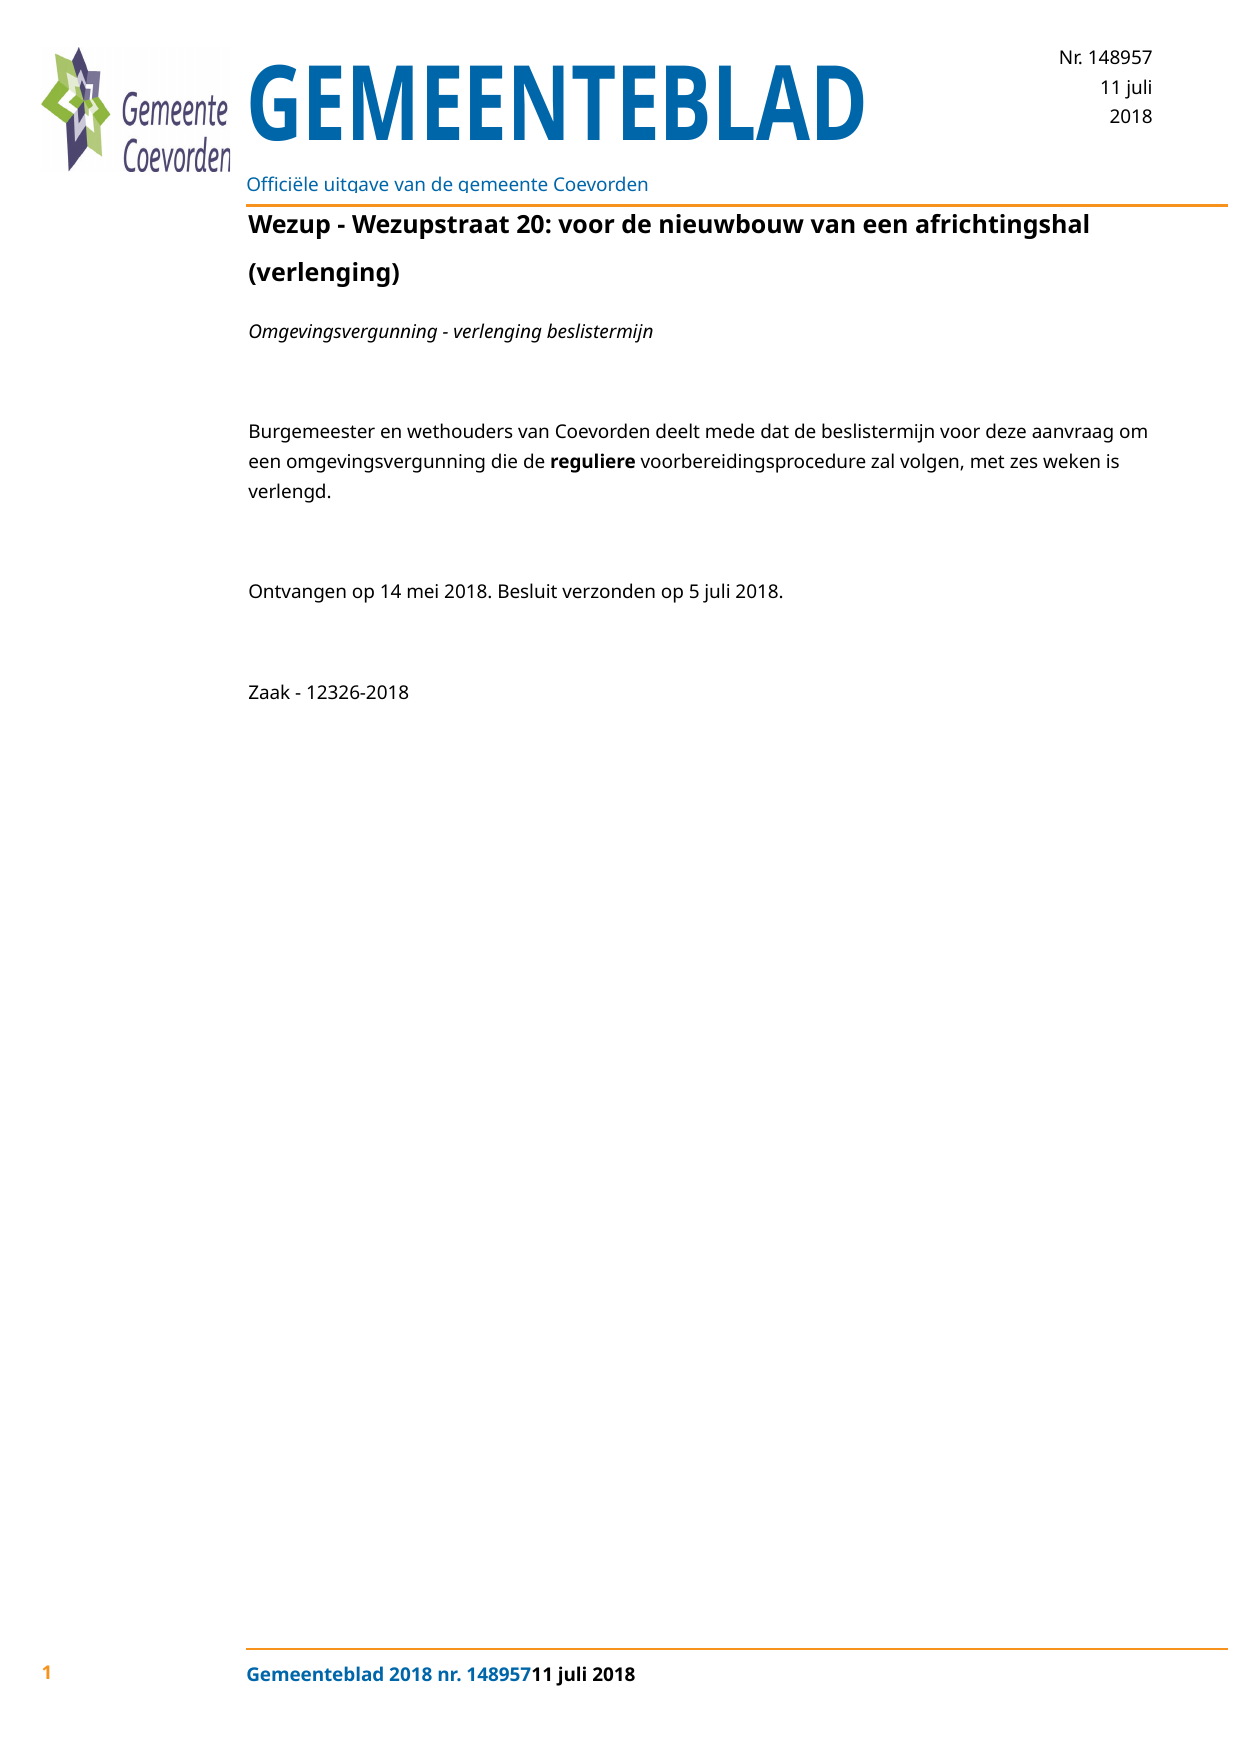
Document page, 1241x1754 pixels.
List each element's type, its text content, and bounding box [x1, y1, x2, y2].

text Omgevingsvergunning - verlenging beslistermijn [248, 318, 1152, 344]
text Zaak - 12326-2018 [248, 679, 1152, 705]
text Burgemeester en wethouders van Coevorden deelt mede dat de beslistermijn voor deze aanvraag om een omgevingsvergunning die de reguliere voorbereidingsprocedure zal volgen, met zes weken is verlengd. [248, 419, 1152, 504]
text Wezup - Wezupstraat 20: voor de nieuwbouw van een africhtingshal (verlenging) [248, 207, 1152, 288]
text Ontvangen op 14 mei 2018. Besluit verzonden op 5 juli 2018. [248, 579, 1152, 604]
picture [41, 47, 231, 172]
